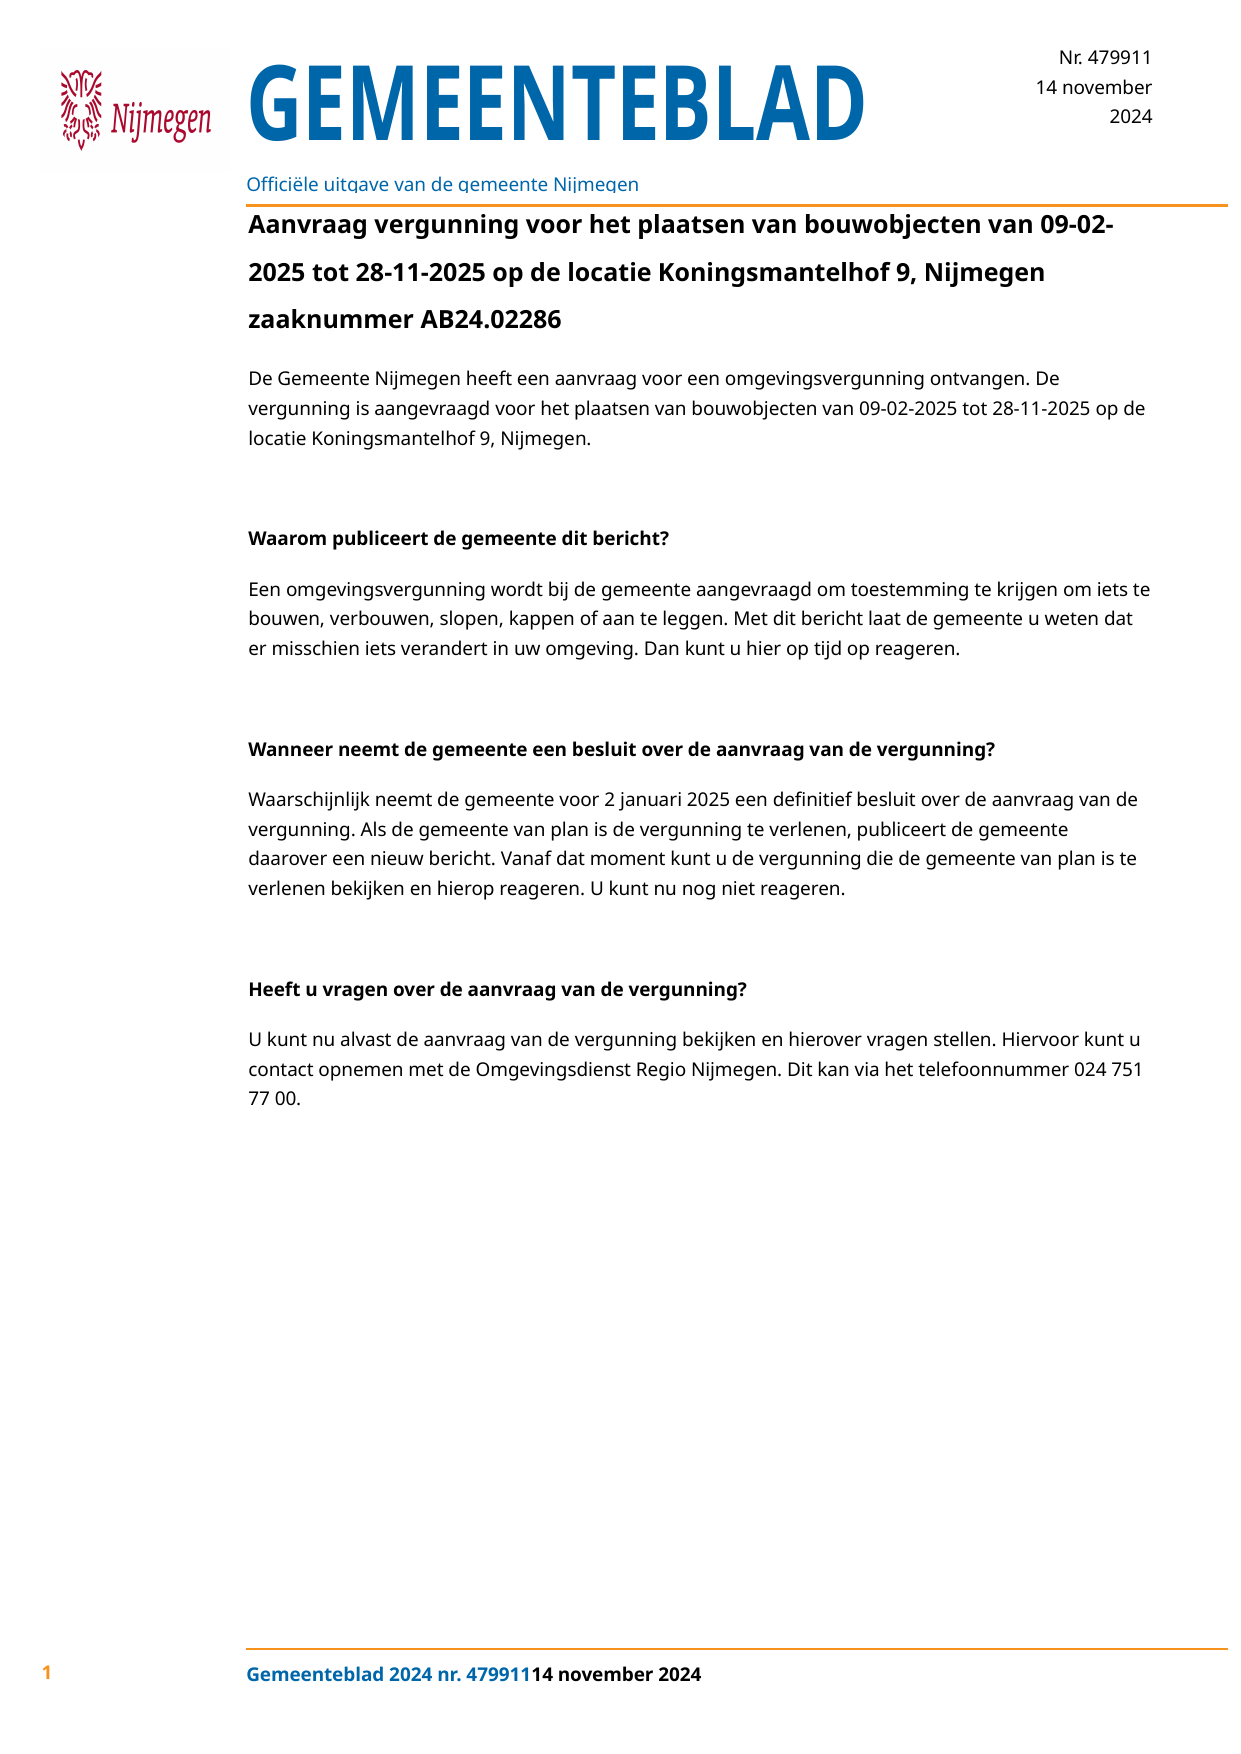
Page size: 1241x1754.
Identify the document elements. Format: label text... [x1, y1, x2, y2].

text Een omgevingsvergunning wordt bij de gemeente aangevraagd om toestemming te krijgen om iets te bouwen, verbouwen, slopen, kappen of aan te leggen. Met dit bericht laat de gemeente u weten dat er misschien iets verandert in uw omgeving. Dan kunt u hier op tijd op reageren. [248, 576, 1152, 661]
picture [41, 47, 231, 172]
text Heeft u vragen over de aanvraag van de vergunning? [248, 976, 1152, 1002]
text Wanneer neemt de gemeente een besluit over de aanvraag van de vergunning? [248, 736, 1152, 762]
text Aanvraag vergunning voor het plaatsen van bouwobjecten van 09-02-2025 tot 28-11-2025 op de locatie Koningsmantelhof 9, Nijmegen zaaknummer AB24.02286 [248, 207, 1152, 336]
text Waarom publiceert de gemeente dit bericht? [248, 526, 1152, 551]
text U kunt nu alvast de aanvraag van de vergunning bekijken en hierover vragen stellen. Hiervoor kunt u contact opnemen met de Omgevingsdienst Regio Nijmegen. Dit kan via het telefoonnummer 024 751 77 00. [248, 1026, 1152, 1111]
text Waarschijnlijk neemt de gemeente voor 2 januari 2025 een definitief besluit over de aanvraag van de vergunning. Als de gemeente van plan is de vergunning te verlenen, publiceert de gemeente daarover een nieuw bericht. Vanaf dat moment kunt u de vergunning die de gemeente van plan is te verlenen bekijken en hierop reageren. U kunt nu nog niet reageren. [248, 786, 1152, 901]
text De Gemeente Nijmegen heeft een aanvraag voor een omgevingsvergunning ontvangen. De vergunning is aangevraagd voor het plaatsen van bouwobjecten van 09-02-2025 tot 28-11-2025 op de locatie Koningsmantelhof 9, Nijmegen. [248, 366, 1152, 450]
